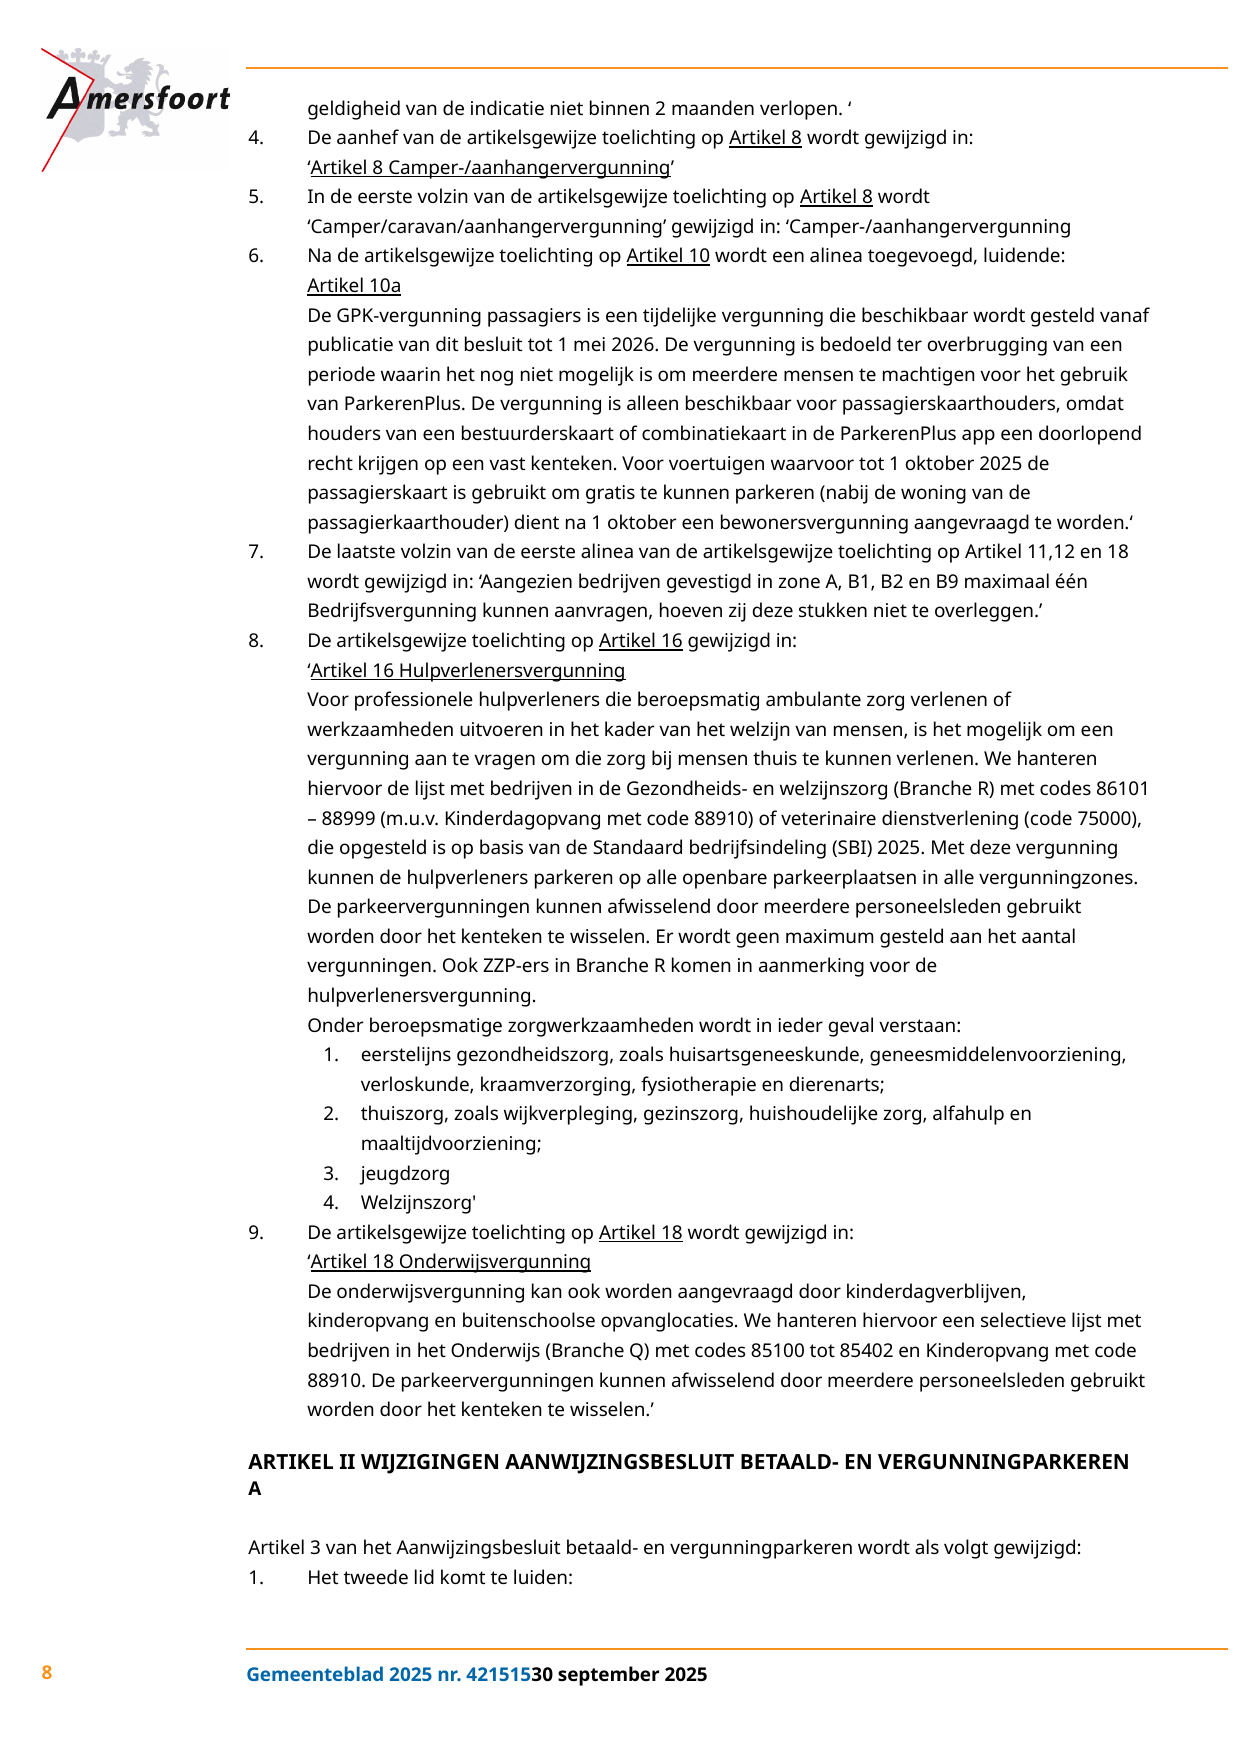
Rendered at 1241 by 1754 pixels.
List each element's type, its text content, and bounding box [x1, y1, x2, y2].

list Onder beroepsmatige zorgwerkzaamheden wordt in ieder geval verstaan: [248, 1012, 1152, 1038]
list De artikelsgewijze toelichting op Artikel 18 wordt gewijzigd in: [248, 1219, 1152, 1245]
text ARTIKEL II WIJZIGINGEN AANWIJZINGSBESLUIT BETAALD- EN VERGUNNINGPARKEREN [248, 1447, 1152, 1475]
list ‘Artikel 8 Camper-/aanhangervergunning’ [248, 154, 1152, 180]
list Na de artikelsgewijze toelichting op Artikel 10 wordt een alinea toegevoegd, luidende: [248, 243, 1152, 268]
list De aanhef van de artikelsgewijze toelichting op Artikel 8 wordt gewijzigd in: [248, 124, 1152, 150]
list De GPK-vergunning passagiers is een tijdelijke vergunning die beschikbaar wordt gesteld vanaf publicatie van dit besluit tot 1 mei 2026. De vergunning is bedoeld ter overbrugging van een periode waarin het nog niet mogelijk is om meerdere mensen te machtigen voor het gebruik van ParkerenPlus. De vergunning is alleen beschikbaar voor passagierskaarthouders, omdat houders van een bestuurderskaart of combinatiekaart in de ParkerenPlus app een doorlopend recht krijgen op een vast kenteken. Voor voertuigen waarvoor tot 1 oktober 2025 de passagierskaart is gebruikt om gratis te kunnen parkeren (nabij de woning van de passagierkaarthouder) dient na 1 oktober een bewonersvergunning aangevraagd te worden.‘ [248, 302, 1152, 535]
list geldigheid van de indicatie niet binnen 2 maanden verlopen. ‘ [248, 95, 1152, 121]
list Artikel 10a [248, 272, 1152, 298]
list ‘Artikel 18 Onderwijsvergunning [248, 1248, 1152, 1274]
list In de eerste volzin van de artikelsgewijze toelichting op Artikel 8 wordt ‘Camper/caravan/aanhangervergunning’ gewijzigd in: ‘Camper-/aanhangervergunning [248, 183, 1152, 239]
list jeugdzorg [323, 1160, 1152, 1186]
list Voor professionele hulpverleners die beroepsmatig ambulante zorg verlenen of werkzaamheden uitvoeren in het kader van het welzijn van mensen, is het mogelijk om een vergunning aan te vragen om die zorg bij mensen thuis te kunnen verlenen. We hanteren hiervoor de lijst met bedrijven in de Gezondheids- en welzijnszorg (Branche R) met codes 86101 – 88999 (m.u.v. Kinderdagopvang met code 88910) of veterinaire dienstverlening (code 75000), die opgesteld is op basis van de Standaard bedrijfsindeling (SBI) 2025. Met deze vergunning kunnen de hulpverleners parkeren op alle openbare parkeerplaatsen in alle vergunningzones. De parkeervergunningen kunnen afwisselend door meerdere personeelsleden gebruikt worden door het kenteken te wisselen. Er wordt geen maximum gesteld aan het aantal vergunningen. Ook ZZP-ers in Branche R komen in aanmerking voor de hulpverlenersvergunning. [248, 686, 1152, 1008]
list Welzijnszorg' [323, 1189, 1152, 1215]
list De artikelsgewijze toelichting op Artikel 16 gewijzigd in: [248, 627, 1152, 653]
list thuiszorg, zoals wijkverpleging, gezinszorg, huishoudelijke zorg, alfahulp en maaltijdvoorziening; [323, 1101, 1152, 1156]
text Artikel 3 van het Aanwijzingsbesluit betaald- en vergunningparkeren wordt als volgt gewijzigd: [248, 1534, 1152, 1560]
picture [41, 47, 231, 172]
list De laatste volzin van de eerste alinea van de artikelsgewijze toelichting op Artikel 11,12 en 18 wordt gewijzigd in: ‘Aangezien bedrijven gevestigd in zone A, B1, B2 en B9 maximaal één Bedrijfsvergunning kunnen aanvragen, hoeven zij deze stukken niet te overleggen.’ [248, 538, 1152, 623]
list Het tweede lid komt te luiden: [248, 1564, 1152, 1590]
list De onderwijsvergunning kan ook worden aangevraagd door kinderdagverblijven, kinderopvang en buitenschoolse opvanglocaties. We hanteren hiervoor een selectieve lijst met bedrijven in het Onderwijs (Branche Q) met codes 85100 tot 85402 en Kinderopvang met code 88910. De parkeervergunningen kunnen afwisselend door meerdere personeelsleden gebruikt worden door het kenteken te wisselen.’ [248, 1278, 1152, 1422]
list ‘Artikel 16 Hulpverlenersvergunning [248, 657, 1152, 683]
text A [248, 1475, 1152, 1501]
list eerstelijns gezondheidszorg, zoals huisartsgeneeskunde, geneesmiddelenvoorziening, verloskunde, kraamverzorging, fysiotherapie en dierenarts; [323, 1041, 1152, 1097]
